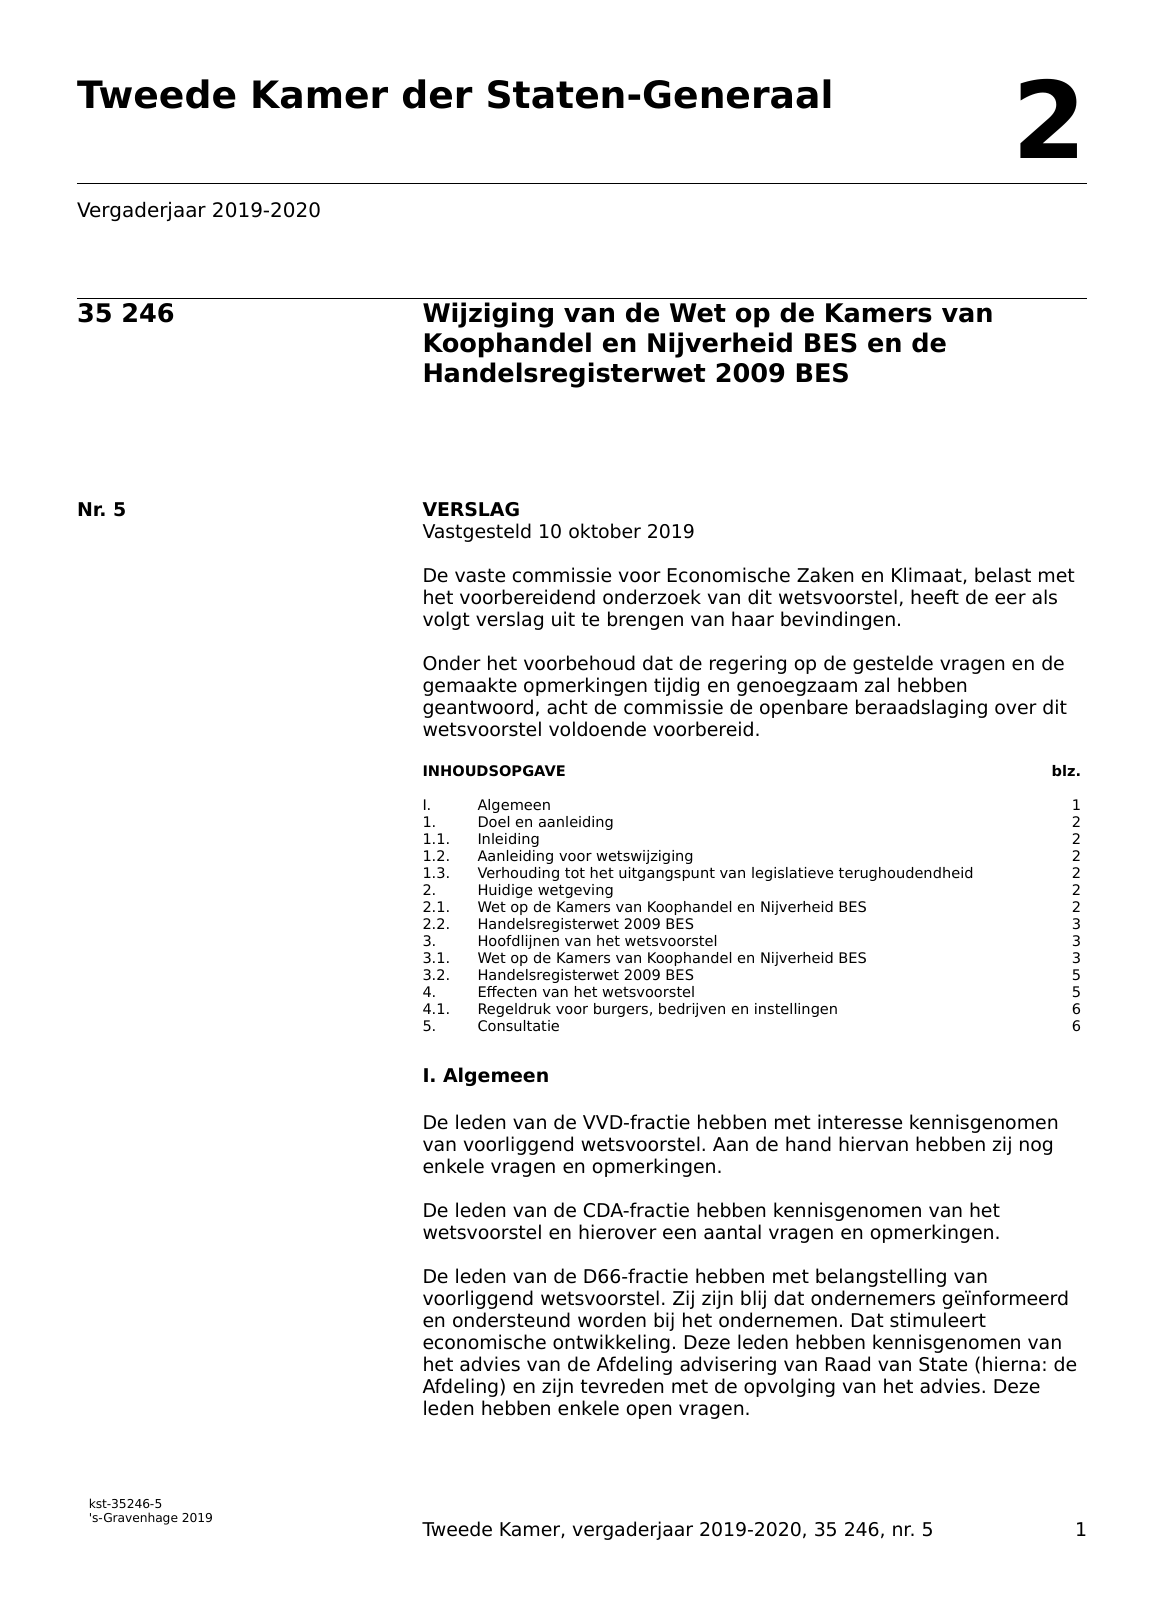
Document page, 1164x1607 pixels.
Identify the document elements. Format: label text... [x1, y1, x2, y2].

table_cell Inleiding [471, 831, 1003, 848]
table_cell 4. [422, 984, 471, 1001]
table_cell Handelsregisterwet 2009 BES [471, 967, 1003, 984]
table_cell 5. [422, 1018, 471, 1035]
subtitle 35 246 Wijziging van de Wet op de Kamers van Koophandel en Nijverheid BES en de Handelsregisterwet 2009 BES [77, 299, 1087, 388]
subtitle I. Algemeen [422, 1065, 1087, 1087]
text Vastgesteld 10 oktober 2019 [422, 521, 1087, 543]
table_cell Doel en aanleiding [471, 814, 1003, 831]
table_cell 4.1. [422, 1001, 471, 1018]
table_cell 2 [1003, 848, 1087, 865]
table_cell 5 [1003, 967, 1087, 984]
text De leden van de D66-fractie hebben met belangstelling van voorliggend wetsvoorstel. Zij zijn blij dat ondernemers geïnformeerd en ondersteund worden bij het ondernemen. Dat stimuleert economische ontwikkeling. Deze leden hebben kennisgenomen van het advies van de Afdeling advisering van Raad van State (hierna: de Afdeling) en zijn tevreden met de opvolging van het advies. Deze leden hebben enkele open vragen. [422, 1266, 1087, 1420]
table_header 2 [886, 59, 1087, 183]
table_cell 2 [1003, 882, 1087, 899]
subtitle Nr. 5 VERSLAG [77, 499, 1087, 521]
table_cell 3 [1003, 916, 1087, 933]
table_cell Consultatie [471, 1018, 1003, 1035]
table_cell Huidige wetgeving [471, 882, 1003, 899]
table_cell 2.2. [422, 916, 471, 933]
table_cell 3.1. [422, 950, 471, 967]
table_cell I. [422, 797, 471, 814]
table_header Tweede Kamer der Staten-Generaal [77, 59, 886, 183]
text 's-Gravenhage 2019 [88, 1511, 323, 1525]
table_cell Regeldruk voor burgers, bedrijven en instellingen [471, 1001, 1003, 1018]
table_cell Effecten van het wetsvoorstel [471, 984, 1003, 1001]
table_cell 6 [1003, 1018, 1087, 1035]
table_cell 3. [422, 933, 471, 950]
table_cell [422, 780, 471, 797]
table_cell 2. [422, 882, 471, 899]
table_header INHOUDSOPGAVE [422, 763, 1003, 780]
table_cell Aanleiding voor wetswijziging [471, 848, 1003, 865]
text kst-35246-5 [88, 1497, 323, 1511]
table_cell Wet op de Kamers van Koophandel en Nijverheid BES [471, 899, 1003, 916]
table_cell 2 [1003, 899, 1087, 916]
table_cell Algemeen [471, 797, 1003, 814]
table_cell [1003, 780, 1087, 797]
table_cell 2 [1003, 831, 1087, 848]
table_cell Vergaderjaar 2019-2020 [77, 184, 1087, 298]
table_cell 3 [1003, 950, 1087, 967]
table_cell 1. [422, 814, 471, 831]
table_cell 1.1. [422, 831, 471, 848]
table_cell 2.1. [422, 899, 471, 916]
text Onder het voorbehoud dat de regering op de gestelde vragen en de gemaakte opmerkingen tijdig en genoegzaam zal hebben geantwoord, acht de commissie de openbare beraadslaging over dit wetsvoorstel voldoende voorbereid. [422, 653, 1087, 741]
table_cell 2 [1003, 865, 1087, 882]
table_cell [471, 780, 1003, 797]
table_cell Handelsregisterwet 2009 BES [471, 916, 1003, 933]
table_header blz. [1003, 763, 1087, 780]
table_cell 6 [1003, 1001, 1087, 1018]
table_cell 1.3. [422, 865, 471, 882]
table_cell 1 [1003, 797, 1087, 814]
text De vaste commissie voor Economische Zaken en Klimaat, belast met het voorbereidend onderzoek van dit wetsvoorstel, heeft de eer als volgt verslag uit te brengen van haar bevindingen. [422, 565, 1087, 631]
table_cell 5 [1003, 984, 1087, 1001]
text De leden van de VVD-fractie hebben met interesse kennisgenomen van voorliggend wetsvoorstel. Aan de hand hiervan hebben zij nog enkele vragen en opmerkingen. [422, 1112, 1087, 1178]
text De leden van de CDA-fractie hebben kennisgenomen van het wetsvoorstel en hierover een aantal vragen en opmerkingen. [422, 1200, 1087, 1244]
table_cell Verhouding tot het uitgangspunt van legislatieve terughoudendheid [471, 865, 1003, 882]
table_cell 3 [1003, 933, 1087, 950]
table_cell 1.2. [422, 848, 471, 865]
table_cell Hoofdlijnen van het wetsvoorstel [471, 933, 1003, 950]
table_cell 2 [1003, 814, 1087, 831]
table_cell 3.2. [422, 967, 471, 984]
table_cell Wet op de Kamers van Koophandel en Nijverheid BES [471, 950, 1003, 967]
